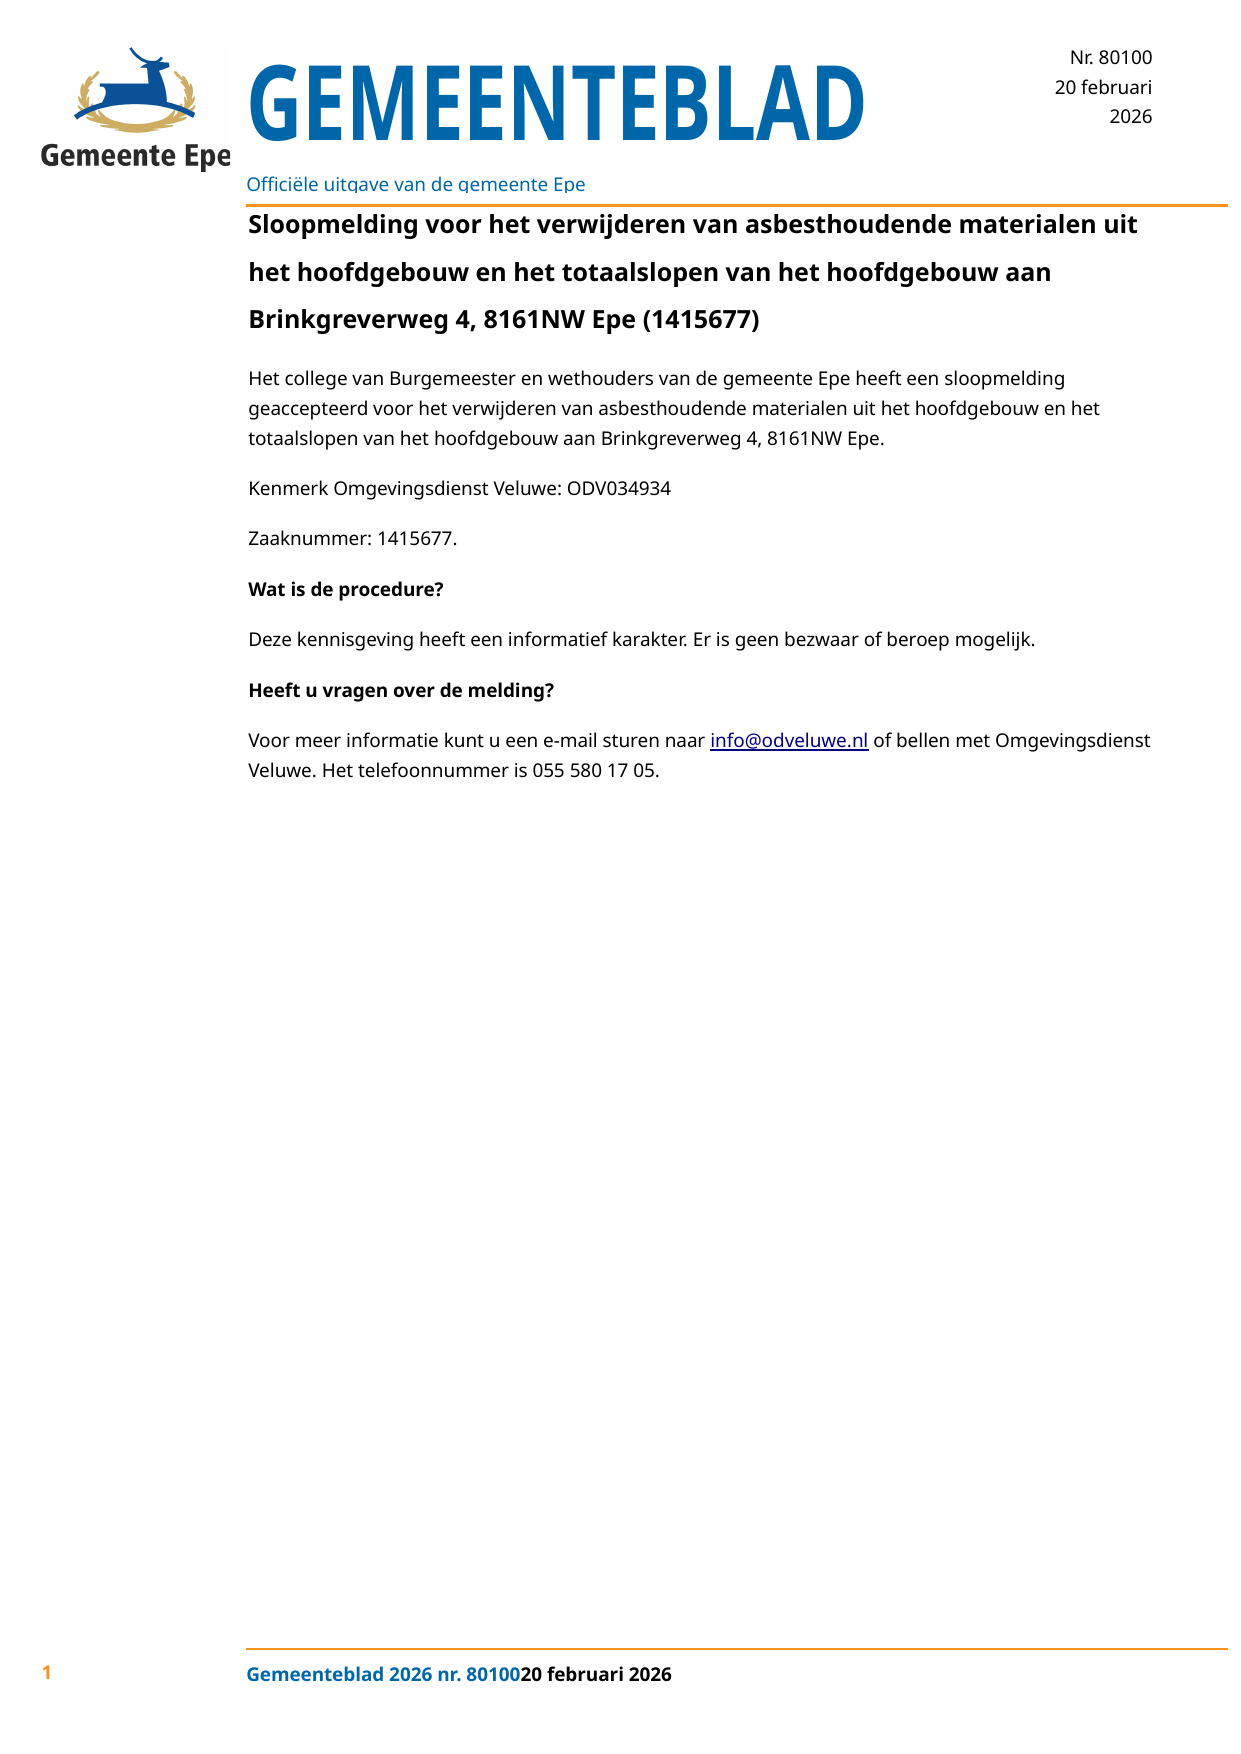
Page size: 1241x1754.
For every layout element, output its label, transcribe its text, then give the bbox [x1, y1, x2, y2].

text Zaaknummer: 1415677. [248, 526, 1152, 551]
text Voor meer informatie kunt u een e-mail sturen naar info@odveluwe.nl of bellen met Omgevingsdienst Veluwe. Het telefoonnummer is 055 580 17 05. [248, 727, 1152, 782]
text Het college van Burgemeester en wethouders van de gemeente Epe heeft een sloopmelding geaccepteerd voor het verwijderen van asbesthoudende materialen uit het hoofdgebouw en het totaalslopen van het hoofdgebouw aan Brinkgreverweg 4, 8161NW Epe. [248, 366, 1152, 450]
text Heeft u vragen over de melding? [248, 677, 1152, 702]
text Deze kennisgeving heeft een informatief karakter. Er is geen bezwaar of beroep mogelijk. [248, 626, 1152, 652]
text Wat is de procedure? [248, 576, 1152, 602]
text Sloopmelding voor het verwijderen van asbesthoudende materialen uit het hoofdgebouw en het totaalslopen van het hoofdgebouw aan Brinkgreverweg 4, 8161NW Epe (1415677) [248, 207, 1152, 336]
text Kenmerk Omgevingsdienst Veluwe: ODV034934 [248, 475, 1152, 501]
picture [41, 47, 231, 172]
